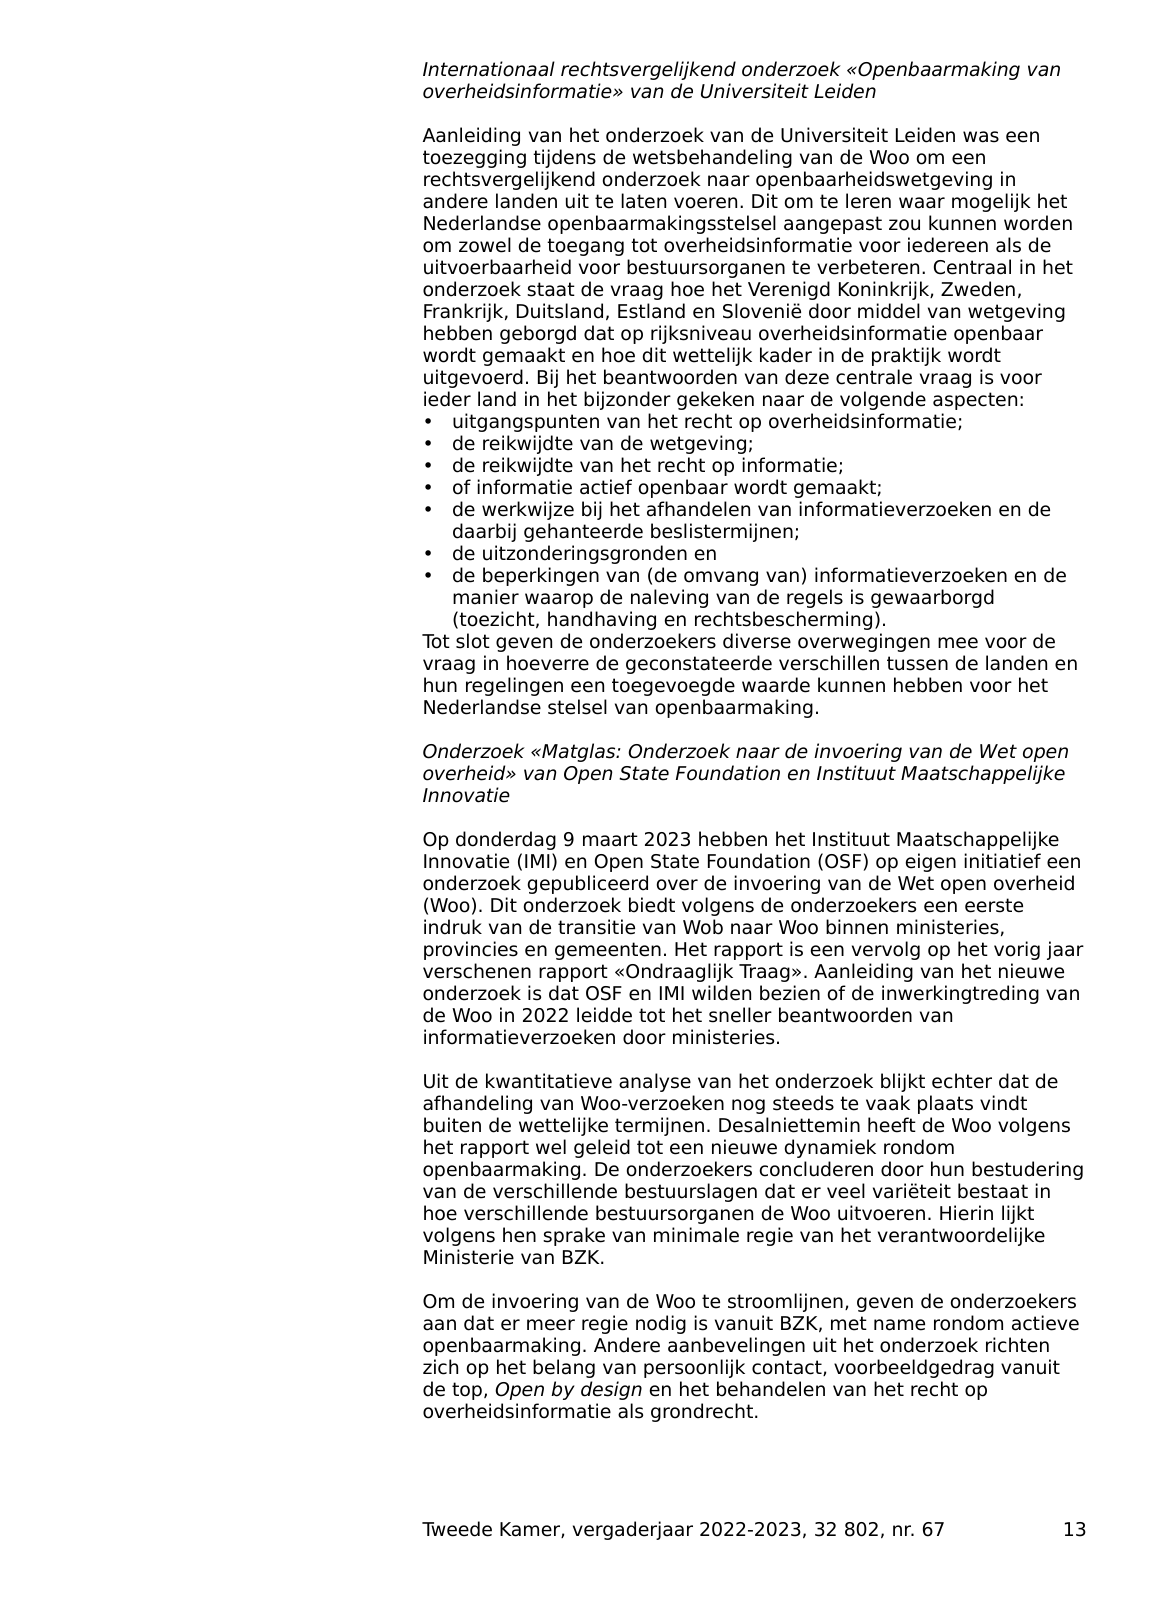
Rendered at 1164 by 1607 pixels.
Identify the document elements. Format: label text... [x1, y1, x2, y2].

subtitle Onderzoek «Matglas: Onderzoek naar de invoering van de Wet open overheid» van Open State Foundation en Instituut Maatschappelijke Innovatie [422, 741, 1087, 807]
text Uit de kwantitatieve analyse van het onderzoek blijkt echter dat de afhandeling van Woo-verzoeken nog steeds te vaak plaats vindt buiten de wettelijke termijnen. Desalniettemin heeft de Woo volgens het rapport wel geleid tot een nieuwe dynamiek rondom openbaarmaking. De onderzoekers concluderen door hun bestudering van de verschillende bestuurslagen dat er veel variëteit bestaat in hoe verschillende bestuursorganen de Woo uitvoeren. Hierin lijkt volgens hen sprake van minimale regie van het verantwoordelijke Ministerie van BZK. [422, 1071, 1087, 1269]
text • of informatie actief openbaar wordt gemaakt; [422, 477, 1087, 499]
text • de reikwijdte van het recht op informatie; [422, 455, 1087, 477]
subtitle Internationaal rechtsvergelijkend onderzoek «Openbaarmaking van overheidsinformatie» van de Universiteit Leiden [422, 59, 1087, 103]
text • de werkwijze bij het afhandelen van informatieverzoeken en de daarbij gehanteerde beslistermijnen; [422, 499, 1087, 543]
text • de uitzonderingsgronden en [422, 543, 1087, 565]
text Op donderdag 9 maart 2023 hebben het Instituut Maatschappelijke Innovatie (IMI) en Open State Foundation (OSF) op eigen initiatief een onderzoek gepubliceerd over de invoering van de Wet open overheid (Woo). Dit onderzoek biedt volgens de onderzoekers een eerste indruk van de transitie van Wob naar Woo binnen ministeries, provincies en gemeenten. Het rapport is een vervolg op het vorig jaar verschenen rapport «Ondraaglijk Traag». Aanleiding van het nieuwe onderzoek is dat OSF en IMI wilden bezien of de inwerkingtreding van de Woo in 2022 leidde tot het sneller beantwoorden van informatieverzoeken door ministeries. [422, 829, 1087, 1049]
text • de beperkingen van (de omvang van) informatieverzoeken en de manier waarop de naleving van de regels is gewaarborgd (toezicht, handhaving en rechtsbescherming). [422, 565, 1087, 631]
text • de reikwijdte van de wetgeving; [422, 433, 1087, 455]
text Aanleiding van het onderzoek van de Universiteit Leiden was een toezegging tijdens de wetsbehandeling van de Woo om een rechtsvergelijkend onderzoek naar openbaarheidswetgeving in andere landen uit te laten voeren. Dit om te leren waar mogelijk het Nederlandse openbaarmakingsstelsel aangepast zou kunnen worden om zowel de toegang tot overheidsinformatie voor iedereen als de uitvoerbaarheid voor bestuursorganen te verbeteren. Centraal in het onderzoek staat de vraag hoe het Verenigd Koninkrijk, Zweden, Frankrijk, Duitsland, Estland en Slovenië door middel van wetgeving hebben geborgd dat op rijksniveau overheidsinformatie openbaar wordt gemaakt en hoe dit wettelijk kader in de praktijk wordt uitgevoerd. Bij het beantwoorden van deze centrale vraag is voor ieder land in het bijzonder gekeken naar de volgende aspecten: [422, 125, 1087, 411]
text Tot slot geven de onderzoekers diverse overwegingen mee voor de vraag in hoeverre de geconstateerde verschillen tussen de landen en hun regelingen een toegevoegde waarde kunnen hebben voor het Nederlandse stelsel van openbaarmaking. [422, 631, 1087, 719]
text • uitgangspunten van het recht op overheidsinformatie; [422, 411, 1087, 433]
text Om de invoering van de Woo te stroomlijnen, geven de onderzoekers aan dat er meer regie nodig is vanuit BZK, met name rondom actieve openbaarmaking. Andere aanbevelingen uit het onderzoek richten zich op het belang van persoonlijk contact, voorbeeldgedrag vanuit de top, Open by design en het behandelen van het recht op overheidsinformatie als grondrecht. [422, 1291, 1087, 1423]
